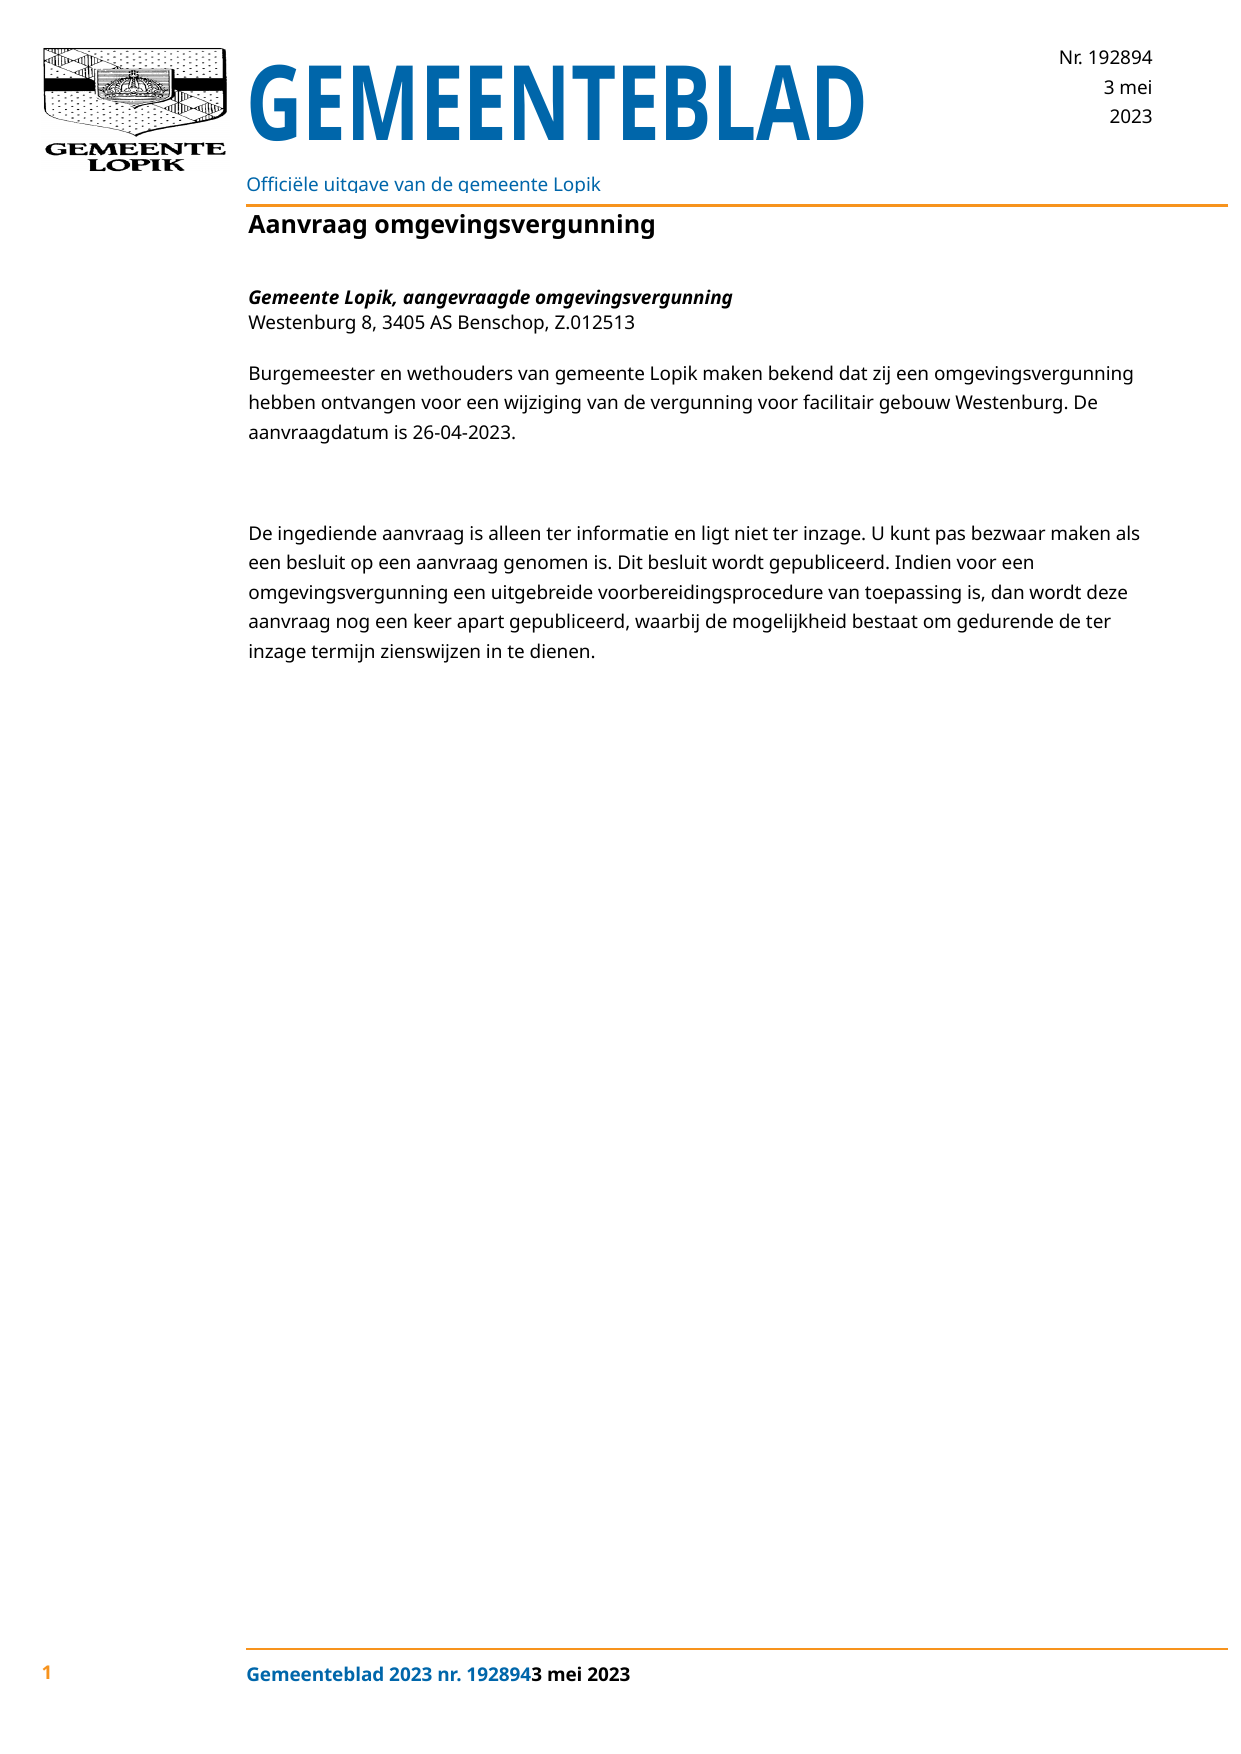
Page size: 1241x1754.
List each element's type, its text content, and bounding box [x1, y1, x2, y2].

text Burgemeester en wethouders van gemeente Lopik maken bekend dat zij een omgevingsvergunning hebben ontvangen voor een wijziging van de vergunning voor facilitair gebouw Westenburg. De aanvraagdatum is 26-04-2023. [248, 360, 1152, 445]
text Aanvraag omgevingsvergunning [248, 207, 1152, 241]
text De ingediende aanvraag is alleen ter informatie en ligt niet ter inzage. U kunt pas bezwaar maken als een besluit op een aanvraag genomen is. Dit besluit wordt gepubliceerd. Indien voor een omgevingsvergunning een uitgebreide voorbereidingsprocedure van toepassing is, dan wordt deze aanvraag nog een keer apart gepubliceerd, waarbij de mogelijkheid bestaat om gedurende de ter inzage termijn zienswijzen in te dienen. [248, 520, 1152, 664]
text Westenburg 8, 3405 AS Benschop, Z.012513 [248, 309, 1152, 335]
text Gemeente Lopik, aangevraagde omgevingsvergunning [248, 284, 1152, 309]
picture [41, 47, 231, 172]
